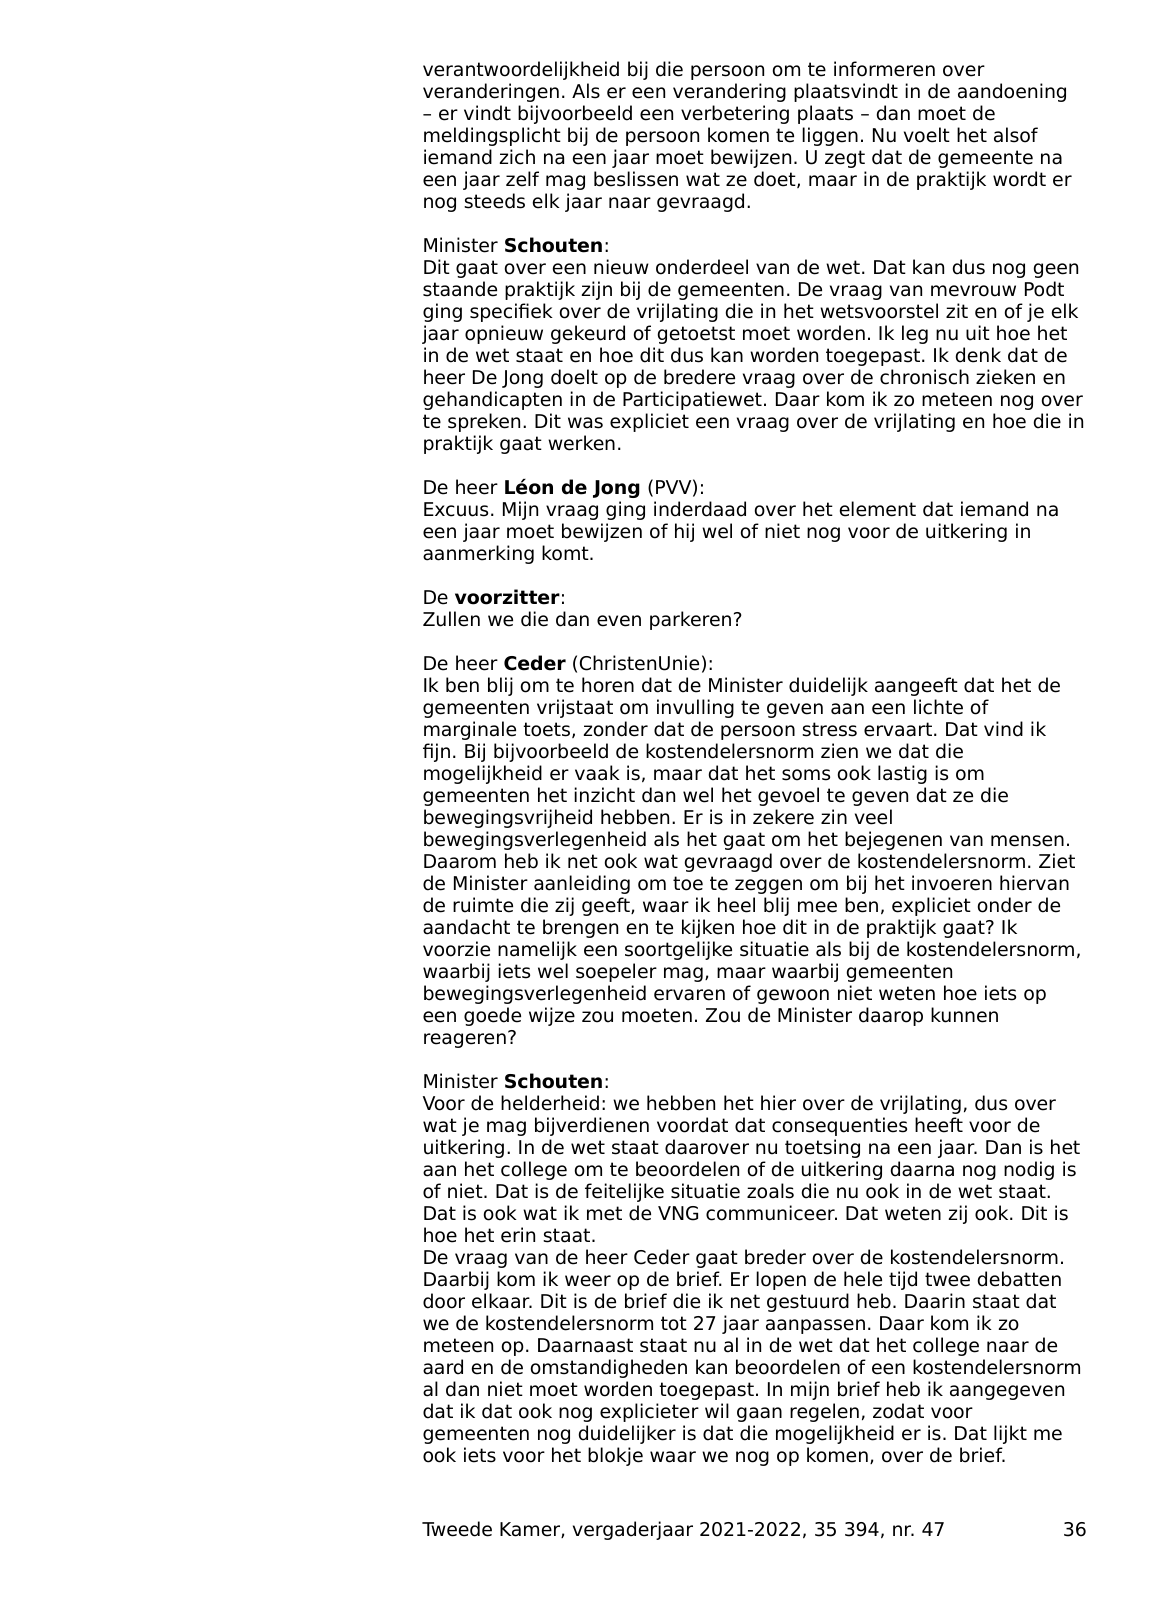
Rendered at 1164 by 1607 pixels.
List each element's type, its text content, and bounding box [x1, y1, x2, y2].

text verantwoordelijkheid bij die persoon om te informeren over veranderingen. Als er een verandering plaatsvindt in de aandoening – er vindt bijvoorbeeld een verbetering plaats – dan moet de meldingsplicht bij de persoon komen te liggen. Nu voelt het alsof iemand zich na een jaar moet bewijzen. U zegt dat de gemeente na een jaar zelf mag beslissen wat ze doet, maar in de praktijk wordt er nog steeds elk jaar naar gevraagd. [422, 59, 1087, 213]
text Minister Schouten: [422, 1071, 1087, 1093]
text Zullen we die dan even parkeren? [422, 609, 1087, 631]
text Ik ben blij om te horen dat de Minister duidelijk aangeeft dat het de gemeenten vrijstaat om invulling te geven aan een lichte of marginale toets, zonder dat de persoon stress ervaart. Dat vind ik fijn. Bij bijvoorbeeld de kostendelersnorm zien we dat die mogelijkheid er vaak is, maar dat het soms ook lastig is om gemeenten het inzicht dan wel het gevoel te geven dat ze die bewegingsvrijheid hebben. Er is in zekere zin veel bewegingsverlegenheid als het gaat om het bejegenen van mensen. Daarom heb ik net ook wat gevraagd over de kostendelersnorm. Ziet de Minister aanleiding om toe te zeggen om bij het invoeren hiervan de ruimte die zij geeft, waar ik heel blij mee ben, expliciet onder de aandacht te brengen en te kijken hoe dit in de praktijk gaat? Ik voorzie namelijk een soortgelijke situatie als bij de kostendelersnorm, waarbij iets wel soepeler mag, maar waarbij gemeenten bewegingsverlegenheid ervaren of gewoon niet weten hoe iets op een goede wijze zou moeten. Zou de Minister daarop kunnen reageren? [422, 675, 1087, 1049]
text De heer Ceder (ChristenUnie): [422, 653, 1087, 675]
text Voor de helderheid: we hebben het hier over de vrijlating, dus over wat je mag bijverdienen voordat dat consequenties heeft voor de uitkering. In de wet staat daarover nu toetsing na een jaar. Dan is het aan het college om te beoordelen of de uitkering daarna nog nodig is of niet. Dat is de feitelijke situatie zoals die nu ook in de wet staat. Dat is ook wat ik met de VNG communiceer. Dat weten zij ook. Dit is hoe het erin staat. [422, 1093, 1087, 1247]
text De vraag van de heer Ceder gaat breder over de kostendelersnorm. Daarbij kom ik weer op de brief. Er lopen de hele tijd twee debatten door elkaar. Dit is de brief die ik net gestuurd heb. Daarin staat dat we de kostendelersnorm tot 27 jaar aanpassen. Daar kom ik zo meteen op. Daarnaast staat nu al in de wet dat het college naar de aard en de omstandigheden kan beoordelen of een kostendelersnorm al dan niet moet worden toegepast. In mijn brief heb ik aangegeven dat ik dat ook nog explicieter wil gaan regelen, zodat voor gemeenten nog duidelijker is dat die mogelijkheid er is. Dat lijkt me ook iets voor het blokje waar we nog op komen, over de brief. [422, 1247, 1087, 1467]
text Excuus. Mijn vraag ging inderdaad over het element dat iemand na een jaar moet bewijzen of hij wel of niet nog voor de uitkering in aanmerking komt. [422, 499, 1087, 565]
text De voorzitter: [422, 587, 1087, 609]
text De heer Léon de Jong (PVV): [422, 477, 1087, 499]
text Minister Schouten: [422, 235, 1087, 257]
text Dit gaat over een nieuw onderdeel van de wet. Dat kan dus nog geen staande praktijk zijn bij de gemeenten. De vraag van mevrouw Podt ging specifiek over de vrijlating die in het wetsvoorstel zit en of je elk jaar opnieuw gekeurd of getoetst moet worden. Ik leg nu uit hoe het in de wet staat en hoe dit dus kan worden toegepast. Ik denk dat de heer De Jong doelt op de bredere vraag over de chronisch zieken en gehandicapten in de Participatiewet. Daar kom ik zo meteen nog over te spreken. Dit was expliciet een vraag over de vrijlating en hoe die in praktijk gaat werken. [422, 257, 1087, 455]
